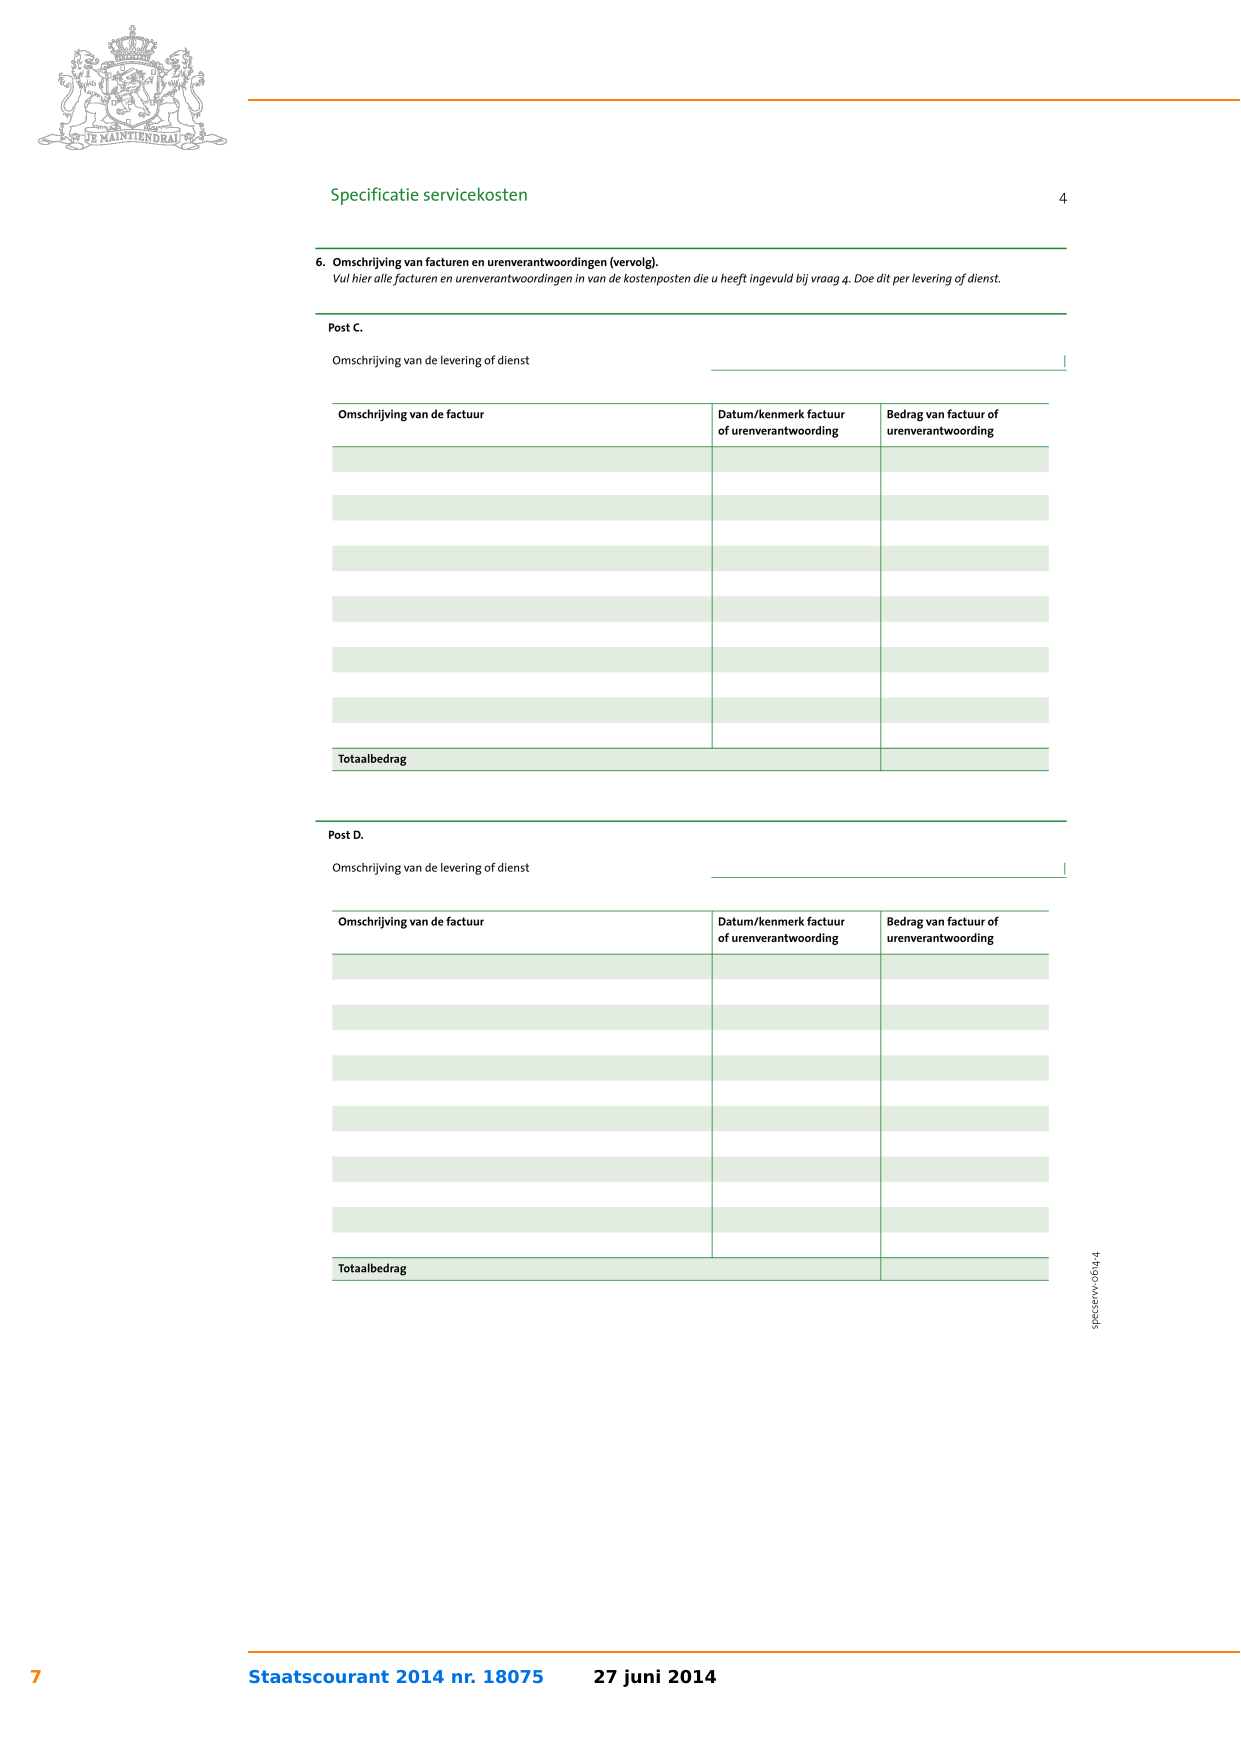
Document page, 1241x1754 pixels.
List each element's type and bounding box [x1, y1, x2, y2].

picture [248, 151, 1134, 1404]
picture [38, 25, 227, 150]
